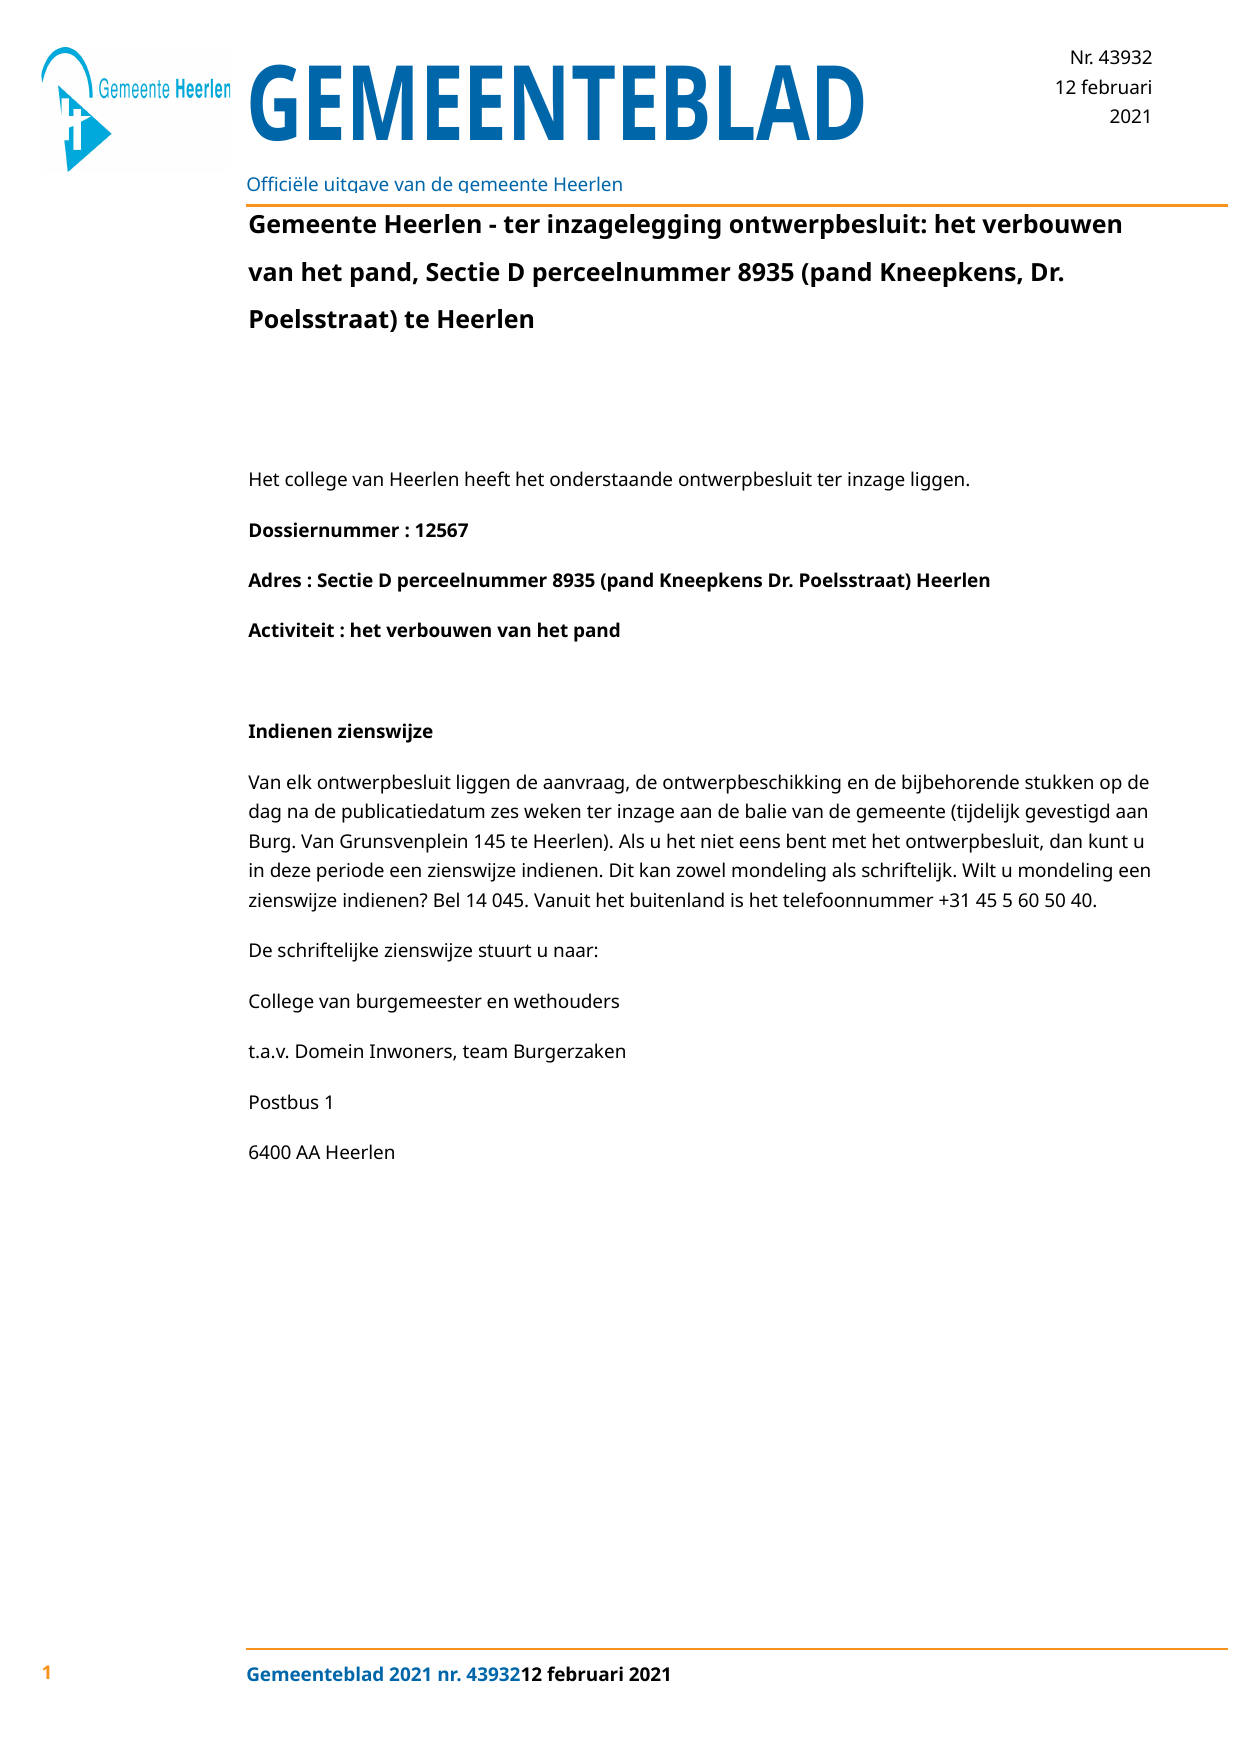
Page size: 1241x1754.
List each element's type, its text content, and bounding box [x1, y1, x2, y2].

text 6400 AA Heerlen [248, 1139, 1152, 1165]
text Het college van Heerlen heeft het onderstaande ontwerpbesluit ter inzage liggen. [248, 466, 1152, 492]
text Adres : Sectie D perceelnummer 8935 (pand Kneepkens Dr. Poelsstraat) Heerlen [248, 567, 1152, 593]
picture [41, 47, 59, 70]
text Postbus 1 [248, 1089, 1152, 1114]
text Gemeente Heerlen - ter inzagelegging ontwerpbesluit: het verbouwen van het pand, Sectie D perceelnummer 8935 (pand Kneepkens, Dr. Poelsstraat) te Heerlen [248, 207, 1152, 336]
text Indienen zienswijze [248, 718, 1152, 744]
picture [41, 47, 231, 172]
text t.a.v. Domein Inwoners, team Burgerzaken [248, 1038, 1152, 1064]
text Activiteit : het verbouwen van het pand [248, 618, 1152, 643]
text College van burgemeester en wethouders [248, 988, 1152, 1014]
text De schriftelijke zienswijze stuurt u naar: [248, 938, 1152, 963]
text Dossiernummer : 12567 [248, 517, 1152, 542]
text Van elk ontwerpbesluit liggen de aanvraag, de ontwerpbeschikking en de bijbehorende stukken op de dag na de publicatiedatum zes weken ter inzage aan de balie van de gemeente (tijdelijk gevestigd aan Burg. Van Grunsvenplein 145 te Heerlen). Als u het niet eens bent met het ontwerpbesluit, dan kunt u in deze periode een zienswijze indienen. Dit kan zowel mondeling als schriftelijk. Wilt u mondeling een zienswijze indienen? Bel 14 045. Vanuit het buitenland is het telefoonnummer +31 45 5 60 50 40. [248, 769, 1152, 913]
